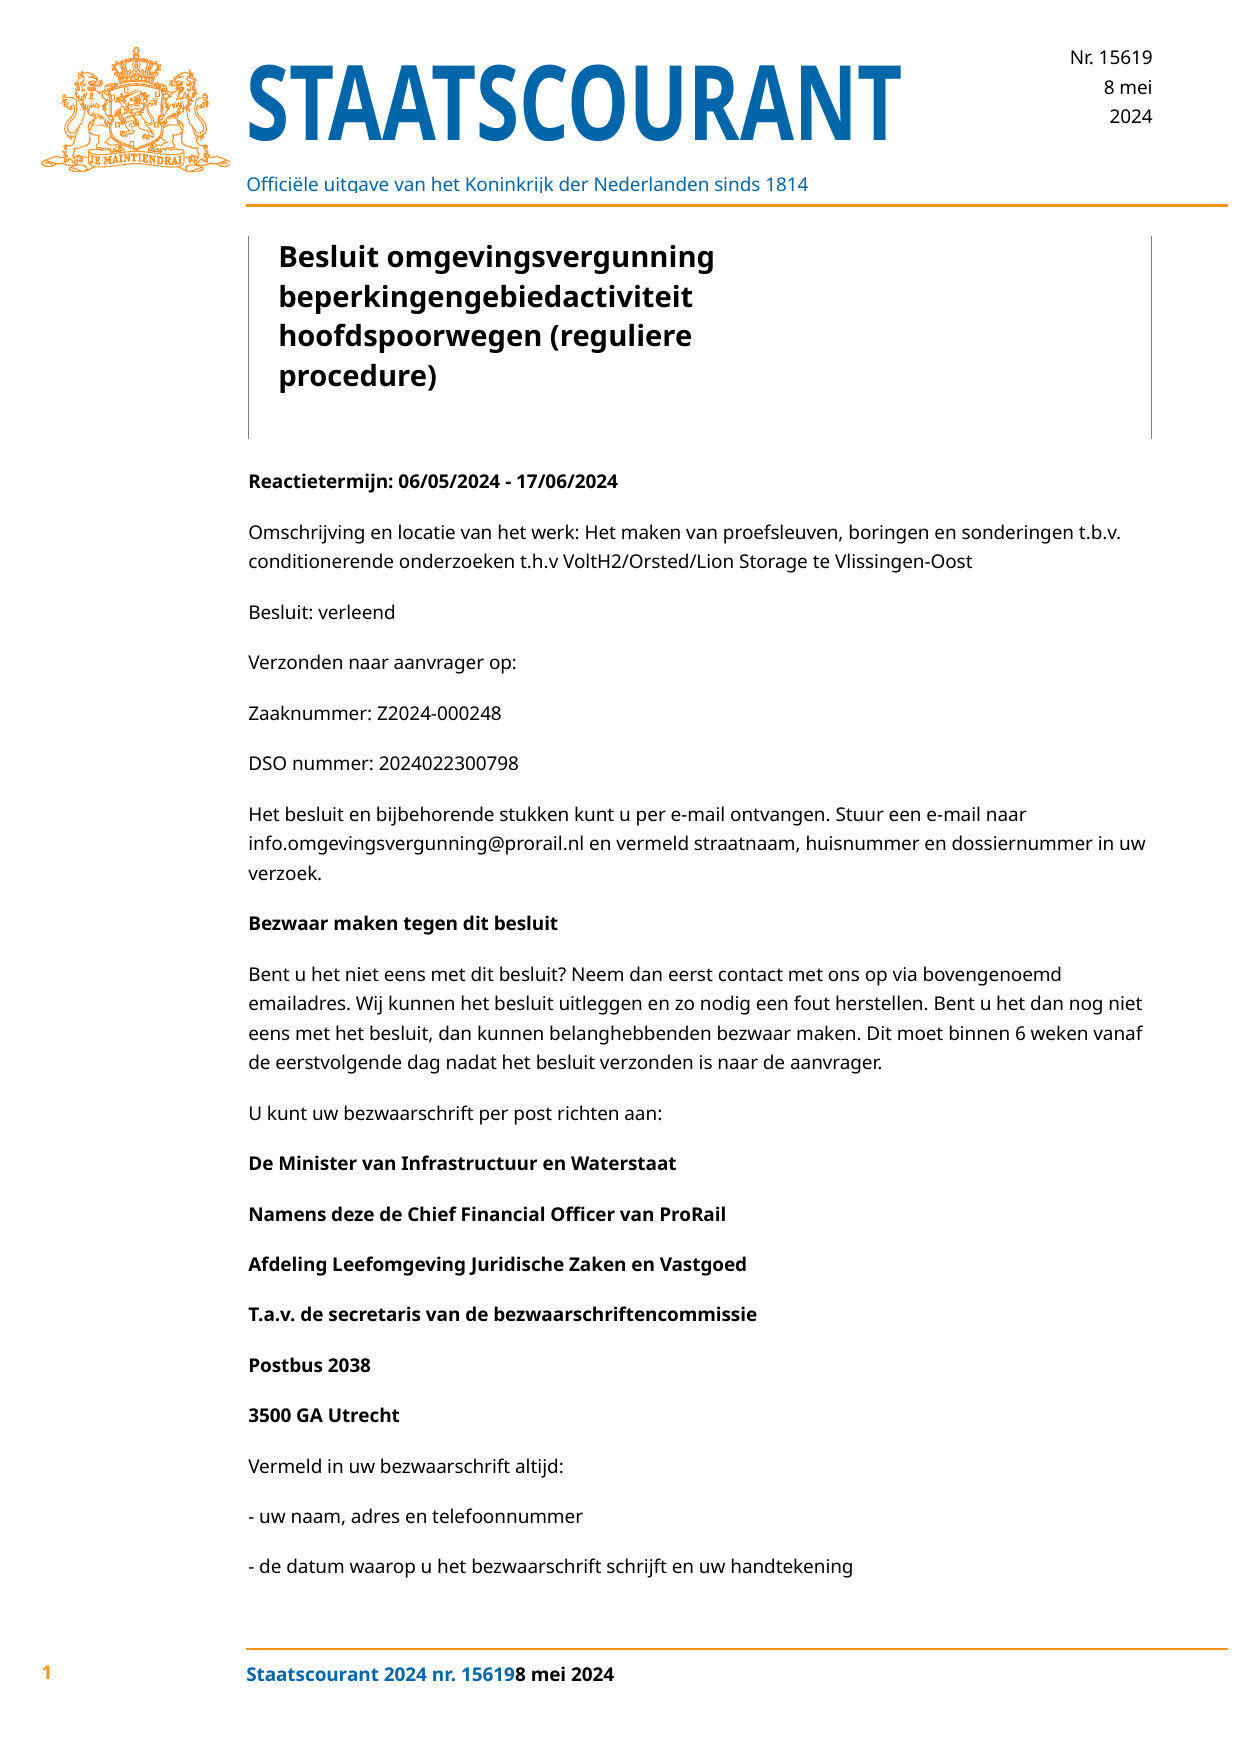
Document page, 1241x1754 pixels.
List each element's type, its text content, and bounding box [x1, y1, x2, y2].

text Postbus 2038 [248, 1352, 1152, 1378]
text Besluit: verleend [248, 599, 1152, 625]
table_header [1090, 236, 1151, 413]
text Bezwaar maken tegen dit besluit [248, 910, 1152, 936]
picture [41, 47, 231, 172]
table_header Besluit omgevingsvergunning beperkingengebiedactiviteit hoofdspoorwegen (reguliere procedure) [249, 236, 850, 439]
text DSO nummer: 2024022300798 [248, 750, 1152, 776]
text 3500 GA Utrecht [248, 1402, 1152, 1428]
text Afdeling Leefomgeving Juridische Zaken en Vastgoed [248, 1251, 1152, 1277]
text Zaaknummer: Z2024-000248 [248, 700, 1152, 726]
text Verzonden naar aanvrager op: [248, 649, 1152, 675]
text Omschrijving en locatie van het werk: Het maken van proefsleuven, boringen en sonderingen t.b.v. conditionerende onderzoeken t.h.v VoltH2/Orsted/Lion Storage te Vlissingen-Oost [248, 519, 1152, 574]
text De Minister van Infrastructuur en Waterstaat [248, 1150, 1152, 1176]
text Bent u het niet eens met dit besluit? Neem dan eerst contact met ons op via bovengenoemd emailadres. Wij kunnen het besluit uitleggen en zo nodig een fout herstellen. Bent u het dan nog niet eens met het besluit, dan kunnen belanghebbenden bezwaar maken. Dit moet binnen 6 weken vanaf de eerstvolgende dag nadat het besluit verzonden is naar de aanvrager. [248, 961, 1152, 1075]
text T.a.v. de secretaris van de bezwaarschriftencommissie [248, 1302, 1152, 1327]
table_header [850, 236, 912, 413]
picture [912, 236, 1090, 414]
table_header [850, 414, 1151, 439]
text U kunt uw bezwaarschrift per post richten aan: [248, 1100, 1152, 1126]
text - de datum waarop u het bezwaarschrift schrijft en uw handtekening [248, 1554, 1152, 1579]
text - uw naam, adres en telefoonnummer [248, 1503, 1152, 1529]
text Vermeld in uw bezwaarschrift altijd: [248, 1453, 1152, 1478]
text Namens deze de Chief Financial Officer van ProRail [248, 1201, 1152, 1226]
text Het besluit en bijbehorende stukken kunt u per e-mail ontvangen. Stuur een e-mail naar info.omgevingsvergunning@prorail.nl en vermeld straatnaam, huisnummer en dossiernummer in uw verzoek. [248, 801, 1152, 886]
text Reactietermijn: 06/05/2024 - 17/06/2024 [248, 469, 1152, 494]
